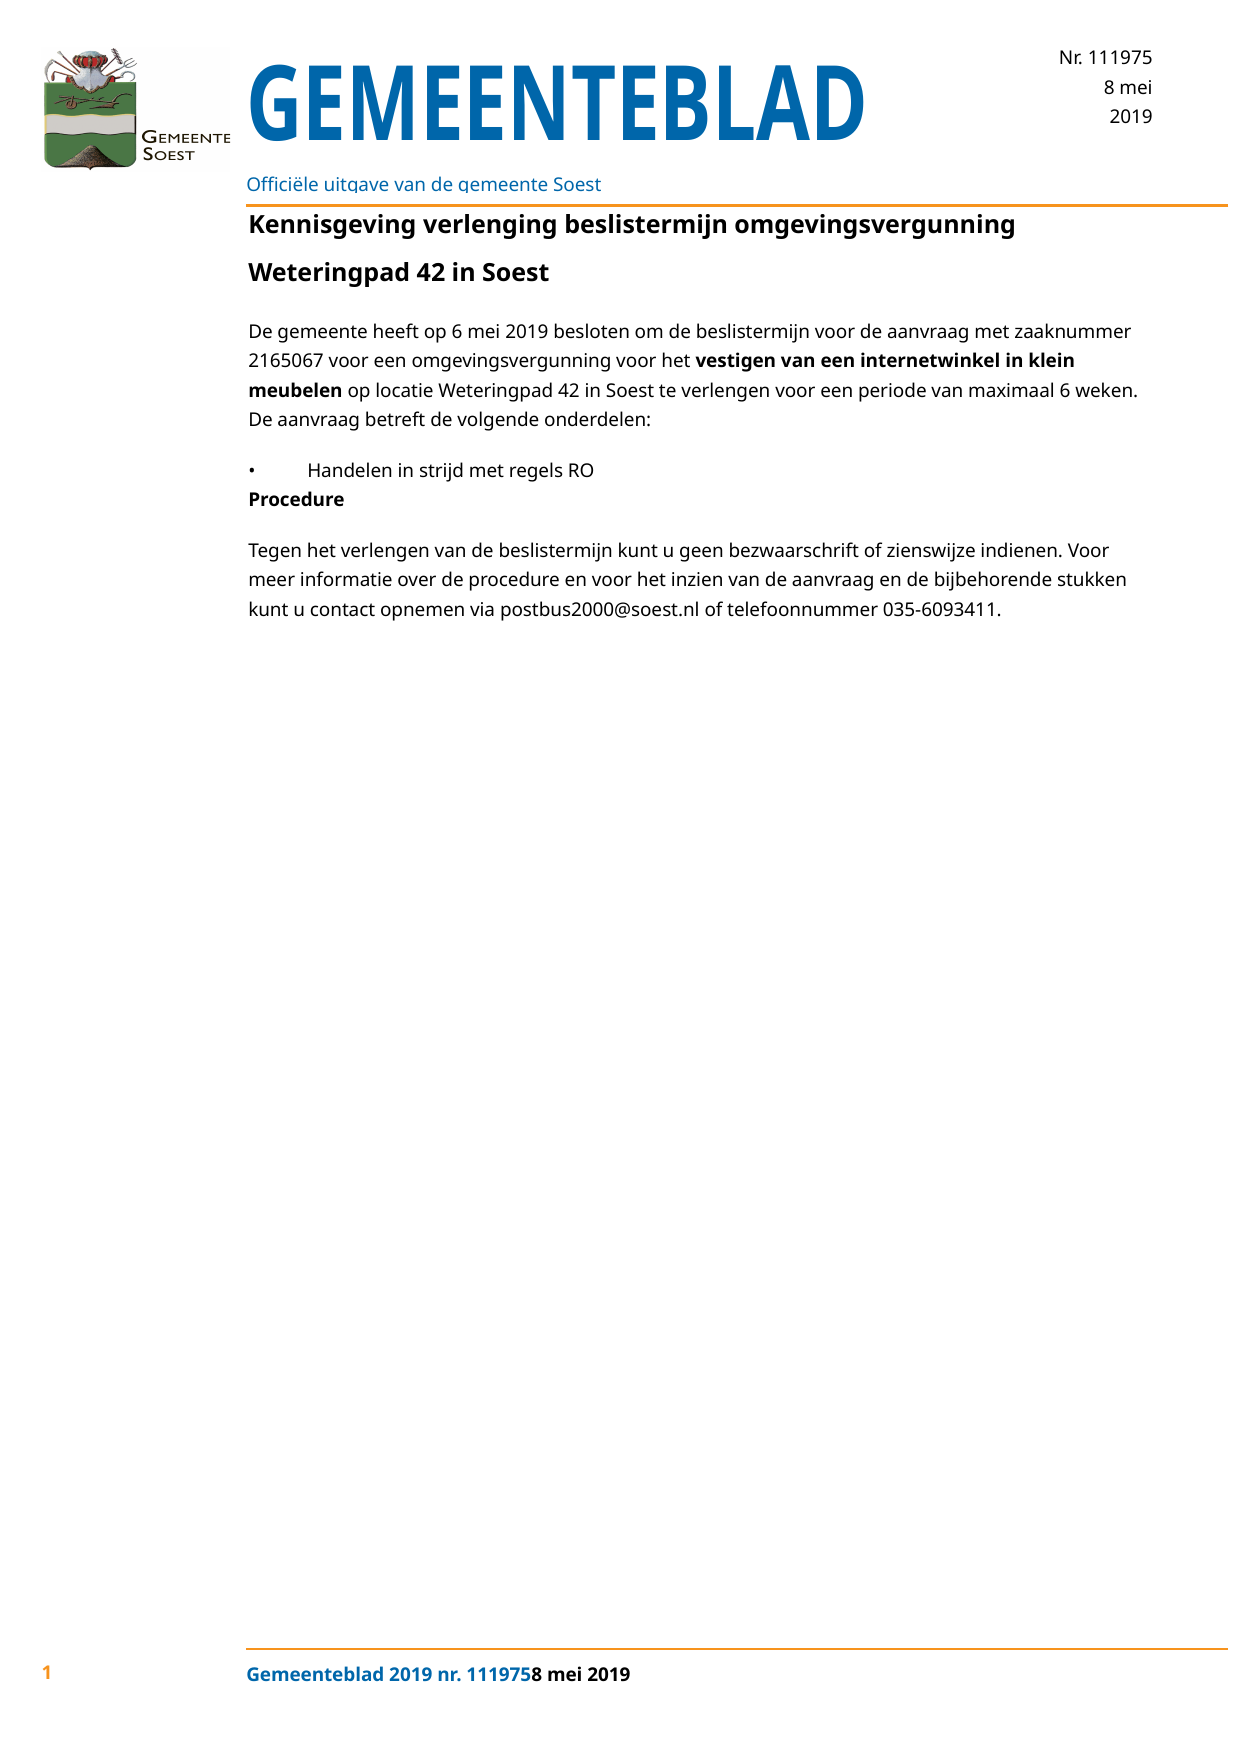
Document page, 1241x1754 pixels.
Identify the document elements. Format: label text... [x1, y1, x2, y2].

text Procedure [248, 487, 1152, 512]
picture [41, 47, 231, 172]
text Kennisgeving verlenging beslistermijn omgevingsvergunning Weteringpad 42 in Soest [248, 207, 1152, 288]
text De gemeente heeft op 6 mei 2019 besloten om de beslistermijn voor de aanvraag met zaaknummer 2165067 voor een omgevingsvergunning voor het vestigen van een internetwinkel in klein meubelen op locatie Weteringpad 42 in Soest te verlengen voor een periode van maximaal 6 weken. De aanvraag betreft de volgende onderdelen: [248, 318, 1152, 432]
list Handelen in strijd met regels RO [248, 457, 1152, 483]
text Tegen het verlengen van de beslistermijn kunt u geen bezwaarschrift of zienswijze indienen. Voor meer informatie over de procedure en voor het inzien van de aanvraag en de bijbehorende stukken kunt u contact opnemen via postbus2000@soest.nl of telefoonnummer 035-6093411. [248, 537, 1152, 622]
